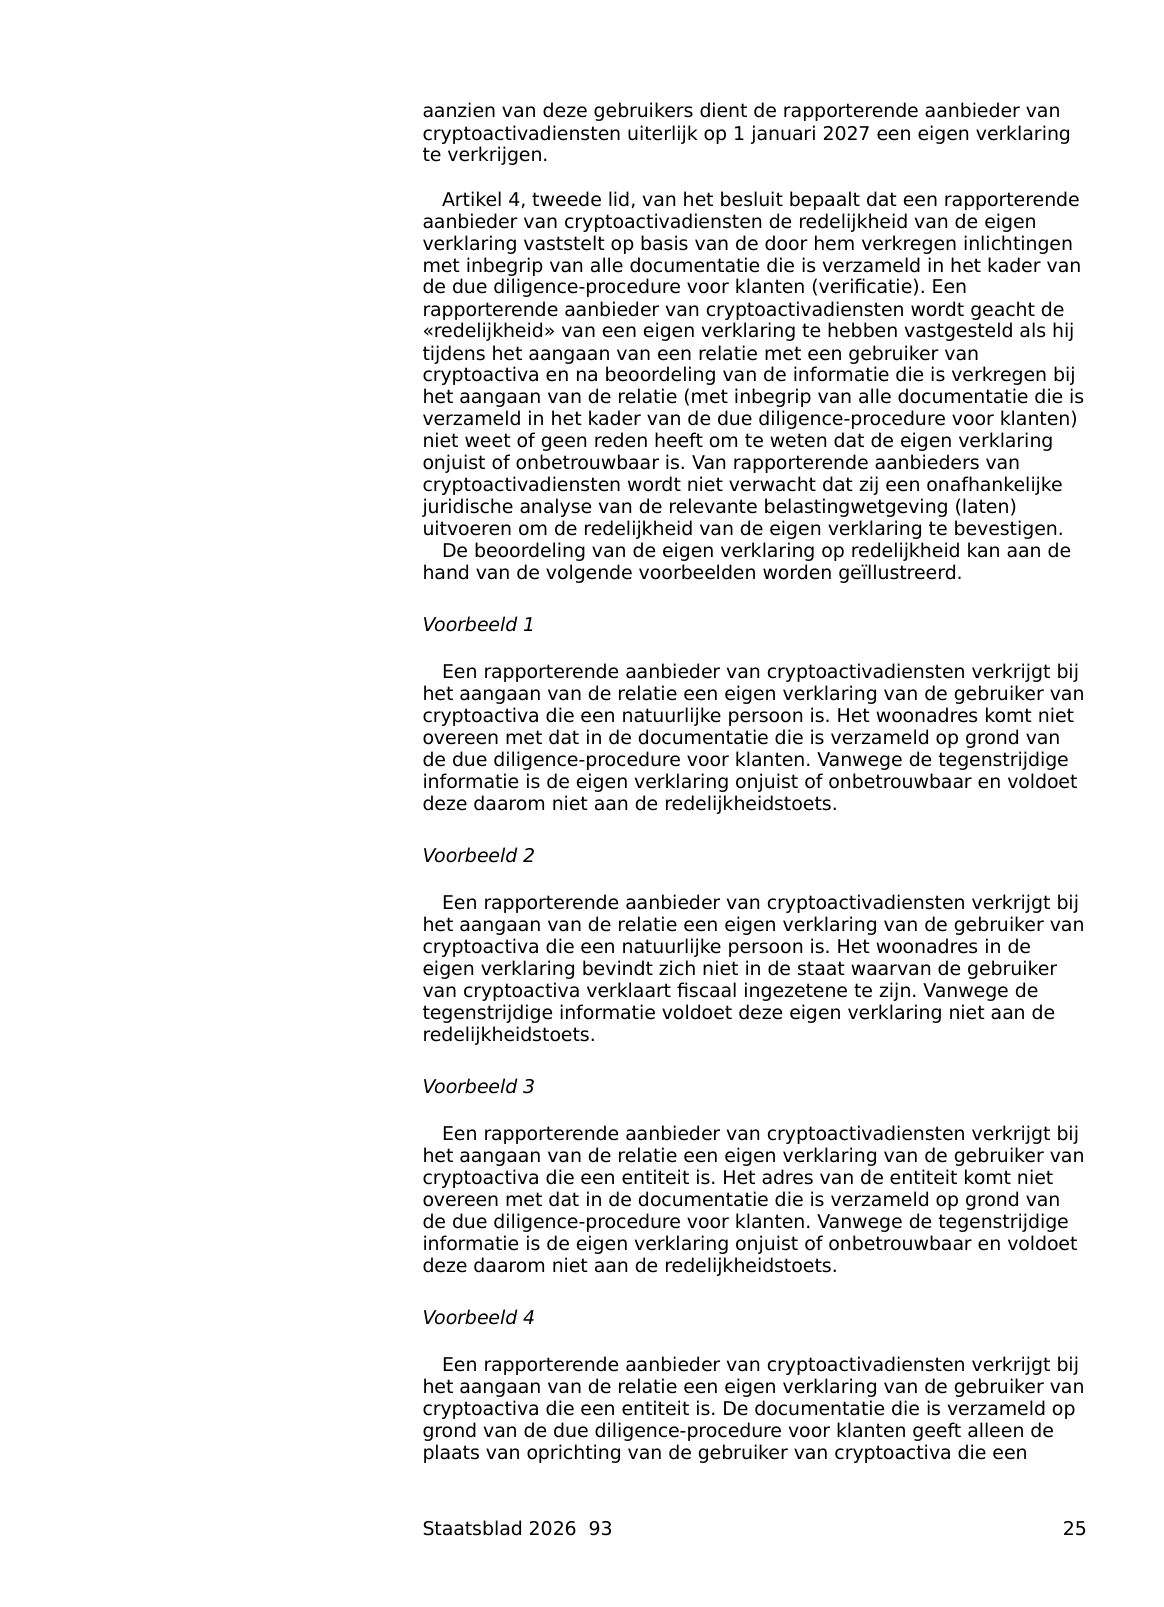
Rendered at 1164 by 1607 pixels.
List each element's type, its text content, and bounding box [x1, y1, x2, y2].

text Artikel 4, tweede lid, van het besluit bepaalt dat een rapporterende aanbieder van cryptoactivadiensten de redelijkheid van de eigen verklaring vaststelt op basis van de door hem verkregen inlichtingen met inbegrip van alle documentatie die is verzameld in het kader van de due diligence-procedure voor klanten (verificatie). Een rapporterende aanbieder van cryptoactivadiensten wordt geacht de «redelijkheid» van een eigen verklaring te hebben vastgesteld als hij tijdens het aangaan van een relatie met een gebruiker van cryptoactiva en na beoordeling van de informatie die is verkregen bij het aangaan van de relatie (met inbegrip van alle documentatie die is verzameld in het kader van de due diligence-procedure voor klanten) niet weet of geen reden heeft om te weten dat de eigen verklaring onjuist of onbetrouwbaar is. Van rapporterende aanbieders van cryptoactivadiensten wordt niet verwacht dat zij een onafhankelijke juridische analyse van de relevante belastingwetgeving (laten) uitvoeren om de redelijkheid van de eigen verklaring te bevestigen. [422, 188, 1087, 540]
text aanzien van deze gebruikers dient de rapporterende aanbieder van cryptoactivadiensten uiterlijk op 1 januari 2027 een eigen verklaring te verkrijgen. [422, 100, 1087, 166]
text Een rapporterende aanbieder van cryptoactivadiensten verkrijgt bij het aangaan van de relatie een eigen verklaring van de gebruiker van cryptoactiva die een natuurlijke persoon is. Het woonadres komt niet overeen met dat in de documentatie die is verzameld op grond van de due diligence-procedure voor klanten. Vanwege de tegenstrijdige informatie is de eigen verklaring onjuist of onbetrouwbaar en voldoet deze daarom niet aan de redelijkheidstoets. [422, 661, 1087, 815]
subtitle Voorbeeld 4 [422, 1307, 1087, 1329]
text Een rapporterende aanbieder van cryptoactivadiensten verkrijgt bij het aangaan van de relatie een eigen verklaring van de gebruiker van cryptoactiva die een natuurlijke persoon is. Het woonadres in de eigen verklaring bevindt zich niet in de staat waarvan de gebruiker van cryptoactiva verklaart fiscaal ingezetene te zijn. Vanwege de tegenstrijdige informatie voldoet deze eigen verklaring niet aan de redelijkheidstoets. [422, 892, 1087, 1046]
subtitle Voorbeeld 2 [422, 845, 1087, 867]
text De beoordeling van de eigen verklaring op redelijkheid kan aan de hand van de volgende voorbeelden worden geïllustreerd. [422, 540, 1087, 584]
text Een rapporterende aanbieder van cryptoactivadiensten verkrijgt bij het aangaan van de relatie een eigen verklaring van de gebruiker van cryptoactiva die een entiteit is. De documentatie die is verzameld op grond van de due diligence-procedure voor klanten geeft alleen de plaats van oprichting van de gebruiker van cryptoactiva die een [422, 1354, 1087, 1463]
text Een rapporterende aanbieder van cryptoactivadiensten verkrijgt bij het aangaan van de relatie een eigen verklaring van de gebruiker van cryptoactiva die een entiteit is. Het adres van de entiteit komt niet overeen met dat in de documentatie die is verzameld op grond van de due diligence-procedure voor klanten. Vanwege de tegenstrijdige informatie is de eigen verklaring onjuist of onbetrouwbaar en voldoet deze daarom niet aan de redelijkheidstoets. [422, 1123, 1087, 1277]
subtitle Voorbeeld 1 [422, 614, 1087, 636]
subtitle Voorbeeld 3 [422, 1076, 1087, 1098]
